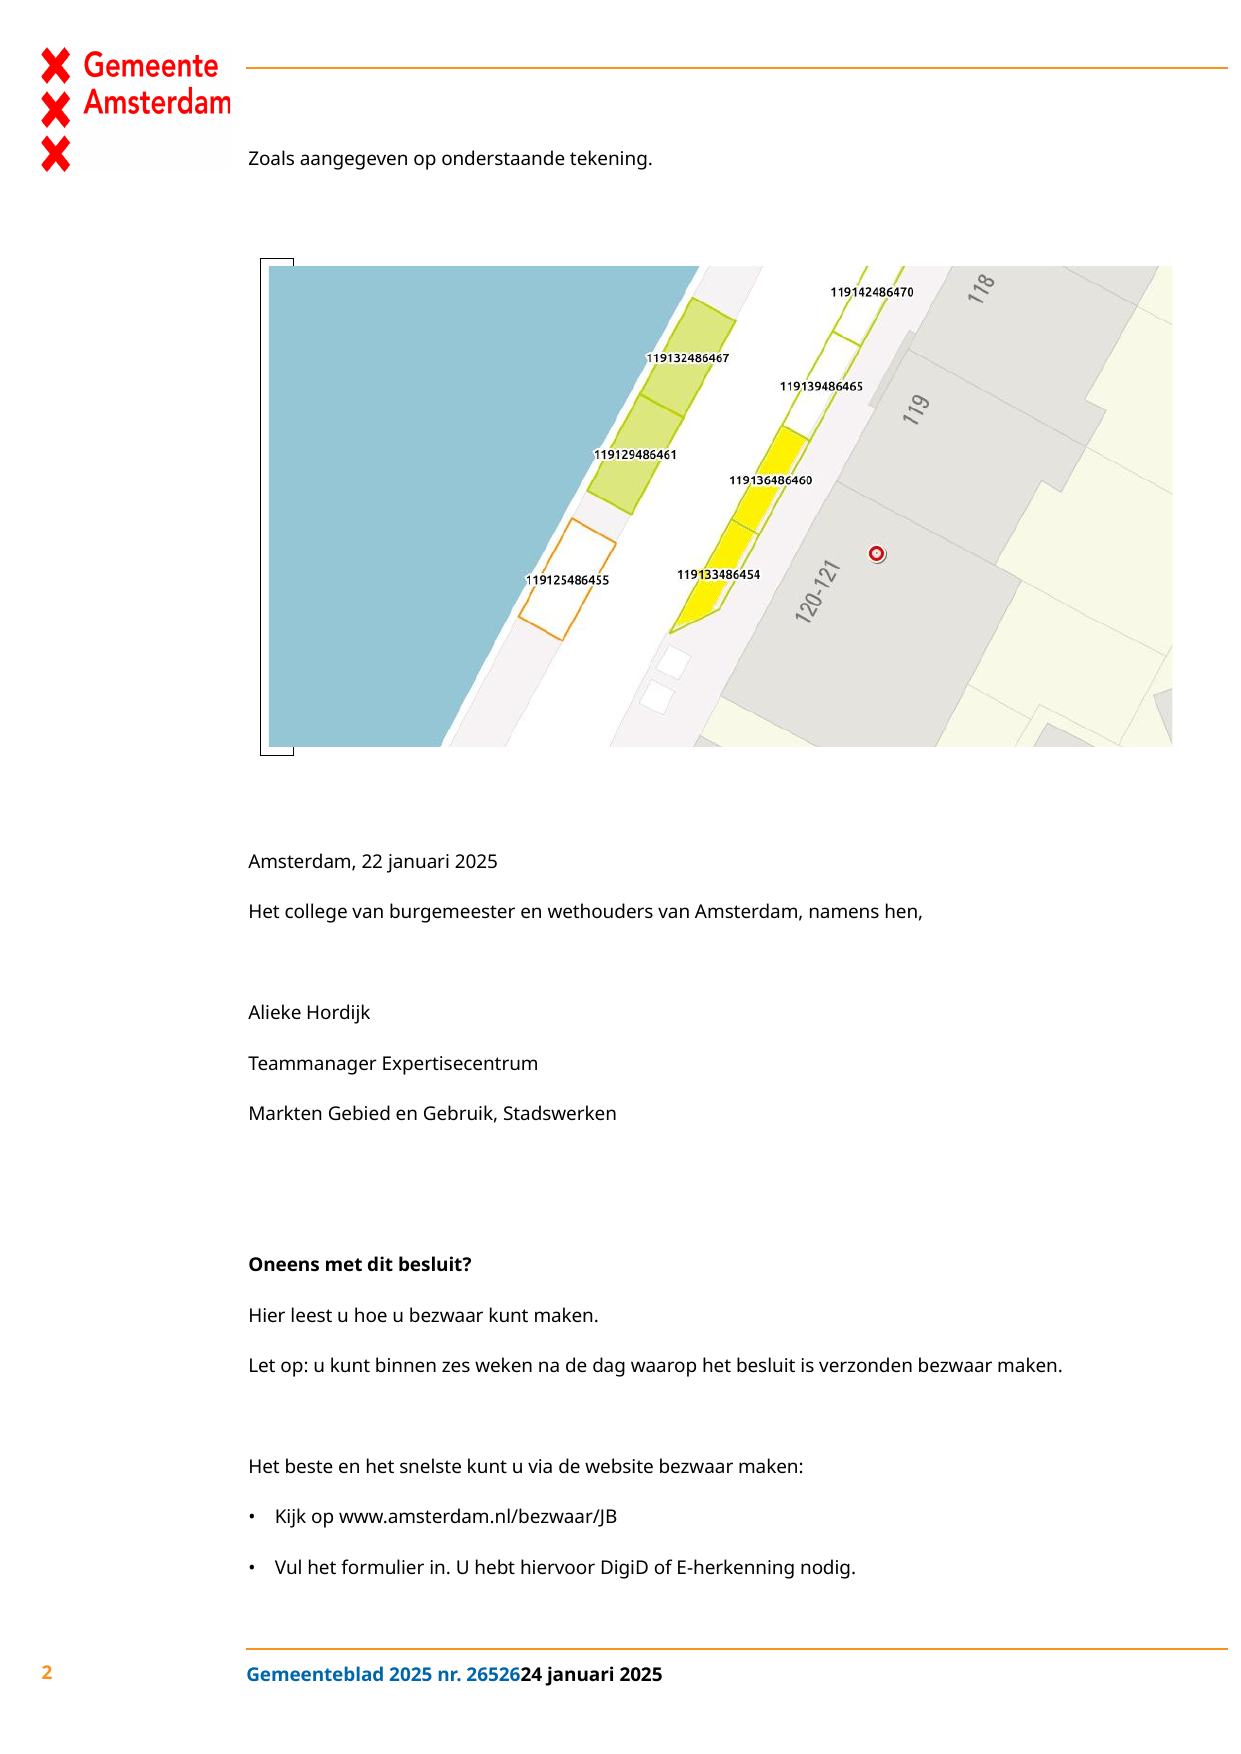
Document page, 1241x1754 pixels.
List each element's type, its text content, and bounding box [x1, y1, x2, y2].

text Zoals aangegeven op onderstaande tekening. [248, 145, 1152, 171]
text Hier leest u hoe u bezwaar kunt maken. [248, 1302, 1152, 1328]
text Teammanager Expertisecentrum [248, 1050, 1152, 1076]
text Alieke Hordijk [248, 999, 1152, 1025]
text Amsterdam, 22 januari 2025 [248, 848, 1152, 874]
text Het beste en het snelste kunt u via de website bezwaar maken: [248, 1453, 1152, 1479]
text Oneens met dit besluit? [248, 1251, 1152, 1277]
text Markten Gebied en Gebruik, Stadswerken [248, 1100, 1152, 1126]
text • Kijk op www.amsterdam.nl/bezwaar/JB [248, 1503, 1152, 1529]
text Let op: u kunt binnen zes weken na de dag waarop het besluit is verzonden bezwaar maken. [248, 1352, 1152, 1378]
picture [268, 266, 1173, 747]
text • Vul het formulier in. U hebt hiervoor DigiD of E-herkenning nodig. [248, 1554, 1152, 1580]
text Het college van burgemeester en wethouders van Amsterdam, namens hen, [248, 898, 1152, 924]
picture [41, 47, 231, 172]
